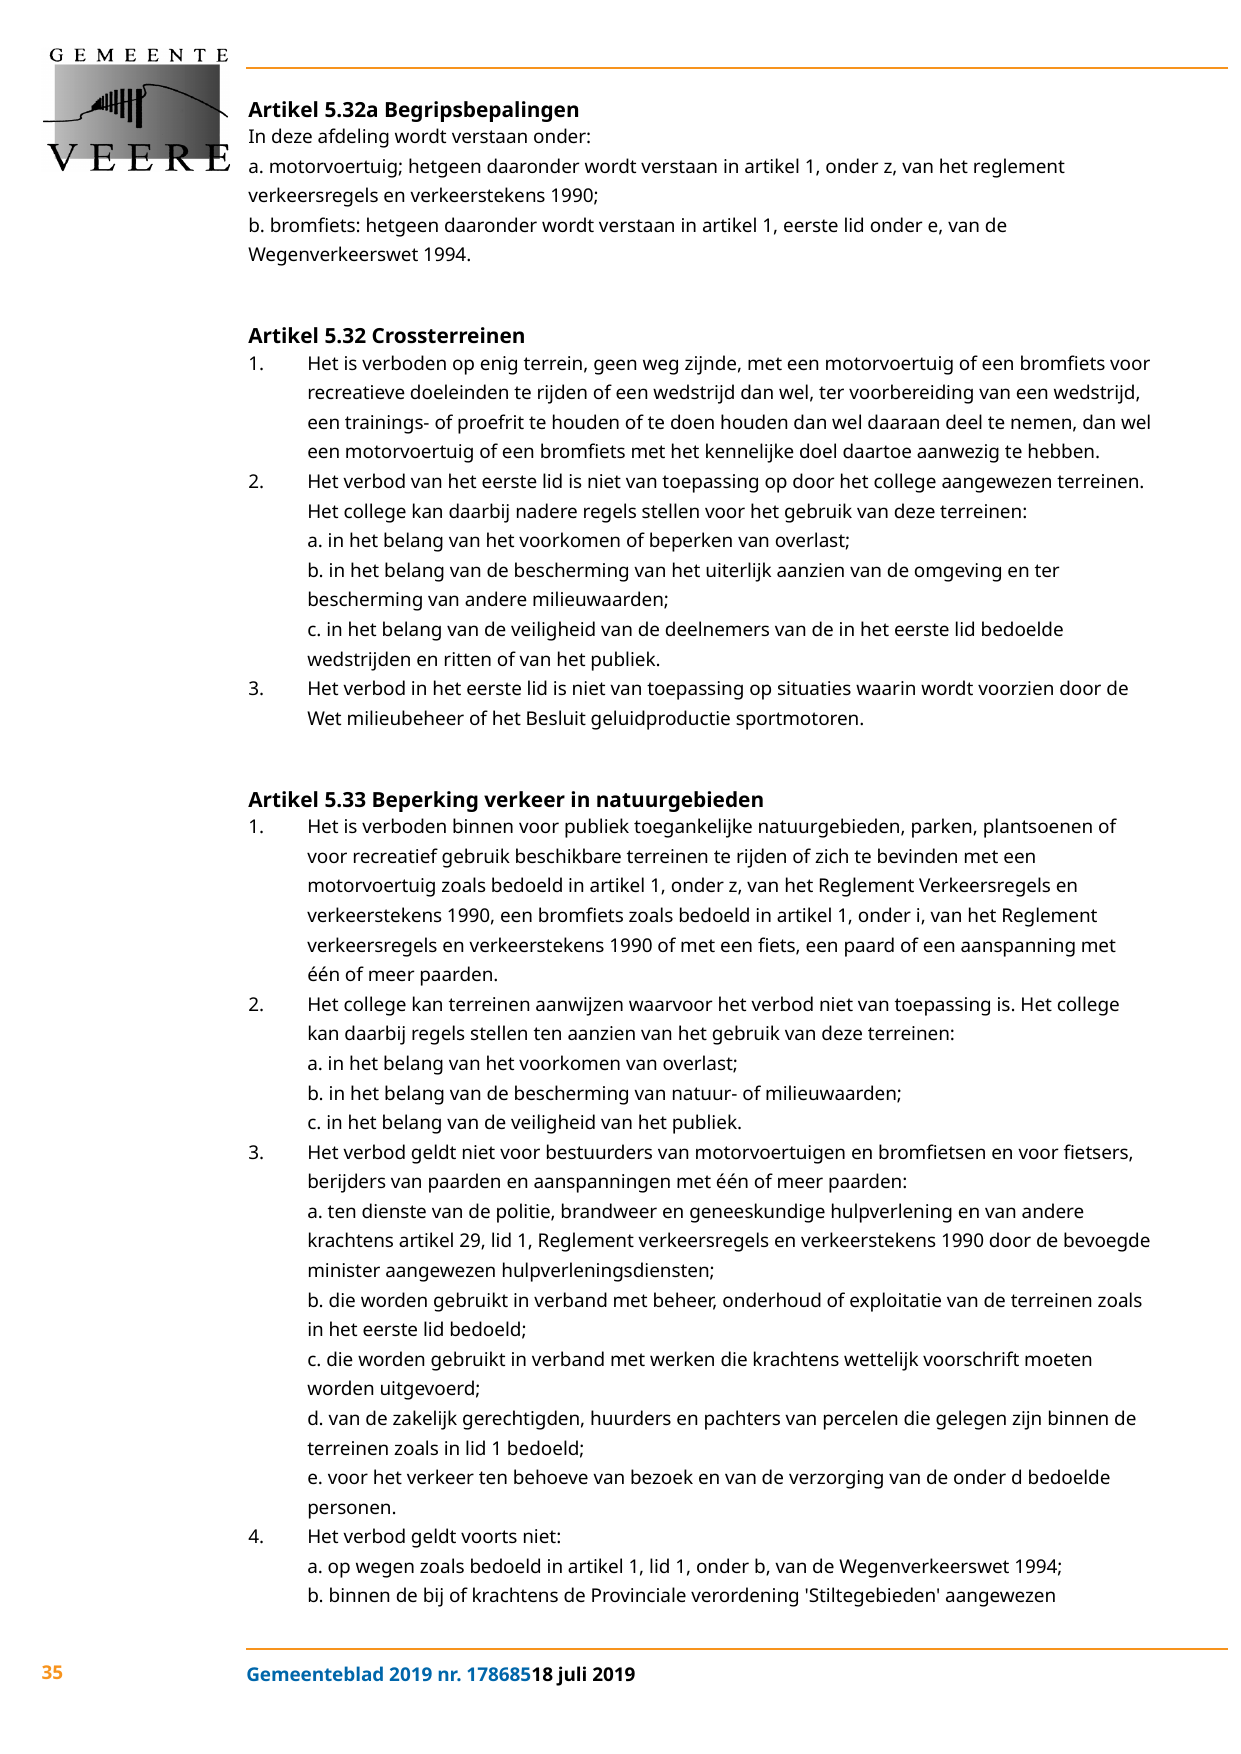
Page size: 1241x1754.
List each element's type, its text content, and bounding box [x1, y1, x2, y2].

list c. in het belang van de veiligheid van het publiek. [248, 1109, 1152, 1135]
picture [41, 47, 231, 172]
list e. voor het verkeer ten behoeve van bezoek en van de verzorging van de onder d bedoelde personen. [248, 1464, 1152, 1519]
list Het college kan terreinen aanwijzen waarvoor het verbod niet van toepassing is. Het college kan daarbij regels stellen ten aanzien van het gebruik van deze terreinen: [248, 991, 1152, 1046]
text Artikel 5.33 Beperking verkeer in natuurgebieden [248, 785, 1152, 813]
list b. binnen de bij of krachtens de Provinciale verordening 'Stiltegebieden' aangewezen [248, 1583, 1152, 1608]
text In deze afdeling wordt verstaan onder: [248, 123, 1152, 149]
list c. in het belang van de veiligheid van de deelnemers van de in het eerste lid bedoelde wedstrijden en ritten of van het publiek. [248, 616, 1152, 672]
list Het verbod geldt voorts niet: [248, 1523, 1152, 1549]
text Artikel 5.32a Begripsbepalingen [248, 95, 1152, 123]
list b. in het belang van de bescherming van het uiterlijk aanzien van de omgeving en ter bescherming van andere milieuwaarden; [248, 557, 1152, 612]
list Het is verboden op enig terrein, geen weg zijnde, met een motorvoertuig of een bromfiets voor recreatieve doeleinden te rijden of een wedstrijd dan wel, ter voorbereiding van een wedstrijd, een trainings- of proefrit te houden of te doen houden dan wel daaraan deel te nemen, dan wel een motorvoertuig of een bromfiets met het kennelijke doel daartoe aanwezig te hebben. [248, 350, 1152, 464]
text a. motorvoertuig; hetgeen daaronder wordt verstaan in artikel 1, onder z, van het reglement verkeersregels en verkeerstekens 1990; [248, 153, 1152, 208]
list Het verbod geldt niet voor bestuurders van motorvoertuigen en bromfietsen en voor fietsers, berijders van paarden en aanspanningen met één of meer paarden: [248, 1139, 1152, 1194]
list a. op wegen zoals bedoeld in artikel 1, lid 1, onder b, van de Wegenverkeerswet 1994; [248, 1553, 1152, 1579]
list c. die worden gebruikt in verband met werken die krachtens wettelijk voorschrift moeten worden uitgevoerd; [248, 1346, 1152, 1401]
text Artikel 5.32 Crossterreinen [248, 322, 1152, 350]
text b. bromfiets: hetgeen daaronder wordt verstaan in artikel 1, eerste lid onder e, van de Wegenverkeerswet 1994. [248, 212, 1152, 267]
list Het is verboden binnen voor publiek toegankelijke natuurgebieden, parken, plantsoenen of voor recreatief gebruik beschikbare terreinen te rijden of zich te bevinden met een motorvoertuig zoals bedoeld in artikel 1, onder z, van het Reglement Verkeersregels en verkeerstekens 1990, een bromfiets zoals bedoeld in artikel 1, onder i, van het Reglement verkeersregels en verkeerstekens 1990 of met een fiets, een paard of een aanspanning met één of meer paarden. [248, 813, 1152, 987]
list a. in het belang van het voorkomen van overlast; [248, 1050, 1152, 1076]
list Het verbod in het eerste lid is niet van toepassing op situaties waarin wordt voorzien door de Wet milieubeheer of het Besluit geluidproductie sportmotoren. [248, 675, 1152, 731]
list b. in het belang van de bescherming van natuur- of milieuwaarden; [248, 1080, 1152, 1105]
list a. in het belang van het voorkomen of beperken van overlast; [248, 527, 1152, 553]
list b. die worden gebruikt in verband met beheer, onderhoud of exploitatie van de terreinen zoals in het eerste lid bedoeld; [248, 1287, 1152, 1342]
list d. van de zakelijk gerechtigden, huurders en pachters van percelen die gelegen zijn binnen de terreinen zoals in lid 1 bedoeld; [248, 1405, 1152, 1460]
list a. ten dienste van de politie, brandweer en geneeskundige hulpverlening en van andere krachtens artikel 29, lid 1, Reglement verkeersregels en verkeerstekens 1990 door de bevoegde minister aangewezen hulpverleningsdiensten; [248, 1198, 1152, 1283]
list Het verbod van het eerste lid is niet van toepassing op door het college aangewezen terreinen. Het college kan daarbij nadere regels stellen voor het gebruik van deze terreinen: [248, 468, 1152, 524]
